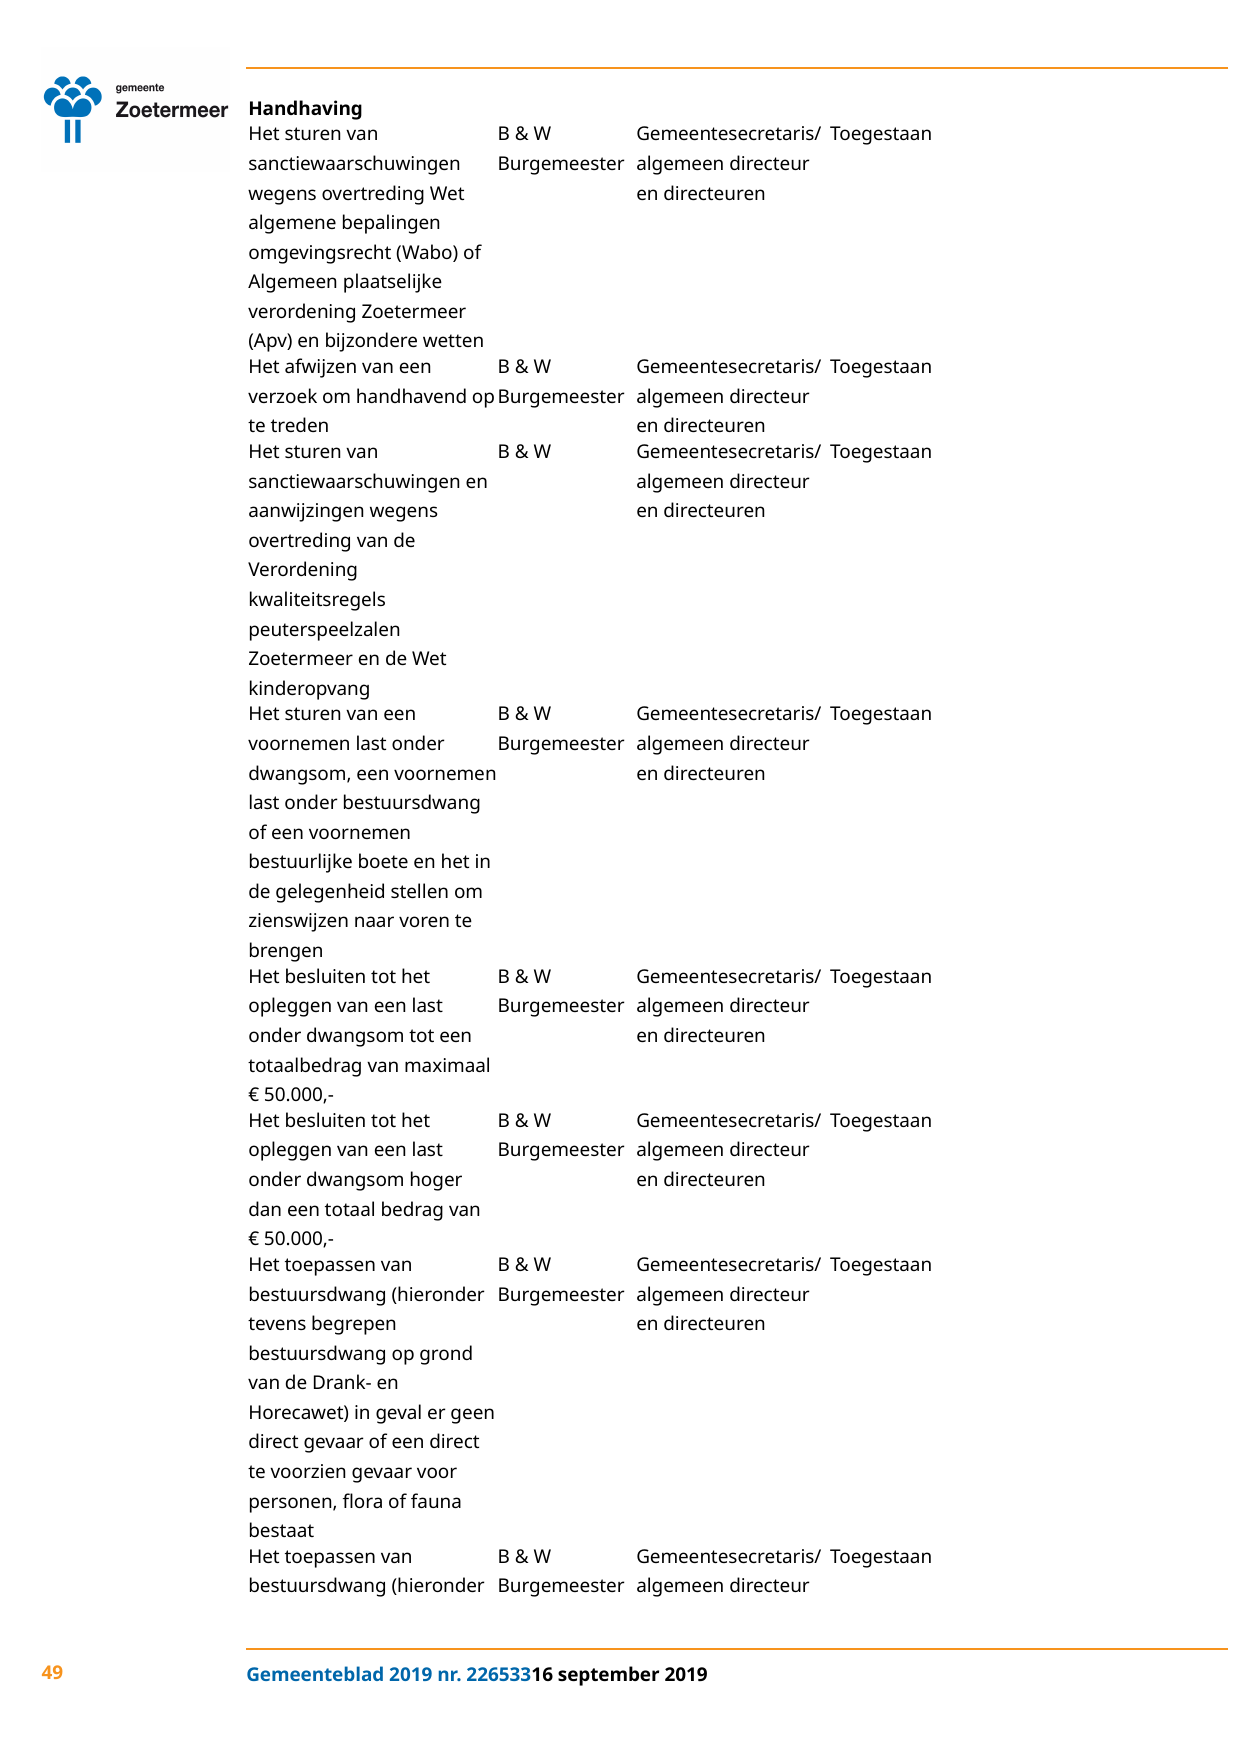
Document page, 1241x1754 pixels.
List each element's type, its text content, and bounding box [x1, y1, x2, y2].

table_cell Gemeentesecretaris/ algemeen directeur en directeuren [636, 1107, 830, 1251]
picture [41, 47, 231, 172]
table_cell Het toepassen van bestuursdwang (hieronder tevens begrepen bestuursdwang op grond van de Drank- en Horecawet) in geval er geen direct gevaar of een direct te voorzien gevaar voor personen, flora of fauna bestaat [248, 1251, 497, 1543]
table_cell B & W Burgemeester [498, 121, 636, 353]
table_cell Toegestaan [830, 1251, 1024, 1543]
table_cell Het afwijzen van een verzoek om handhavend op te treden [248, 353, 497, 438]
table_cell B & W Burgemeester [498, 701, 636, 963]
table_cell Gemeentesecretaris/ algemeen directeur en directeuren [636, 701, 830, 963]
table_cell Gemeentesecretaris/ algemeen directeur en directeuren [636, 121, 830, 353]
table_cell Handhaving [248, 95, 497, 121]
table_cell Het sturen van sanctiewaarschuwingen en aanwijzingen wegens overtreding van de Verordening kwaliteitsregels peuterspeelzalen Zoetermeer en de Wet kinderopvang [248, 438, 497, 701]
table_cell B & W Burgemeester [498, 963, 636, 1107]
table_cell Toegestaan [830, 1543, 1024, 1598]
table_cell Gemeentesecretaris/ algemeen directeur en directeuren [636, 353, 830, 438]
table_cell Het toepassen van bestuursdwang (hieronder [248, 1543, 497, 1598]
table_cell Toegestaan [830, 353, 1024, 438]
table_cell Toegestaan [830, 963, 1024, 1107]
table_cell [830, 95, 1024, 121]
table_cell Het besluiten tot het opleggen van een last onder dwangsom hoger dan een totaal bedrag van € 50.000,- [248, 1107, 497, 1251]
table_cell Gemeentesecretaris/ algemeen directeur [636, 1543, 830, 1598]
table_cell Het sturen van een voornemen last onder dwangsom, een voornemen last onder bestuursdwang of een voornemen bestuurlijke boete en het in de gelegenheid stellen om zienswijzen naar voren te brengen [248, 701, 497, 963]
table_cell B & W [498, 438, 636, 701]
table_cell Het sturen van sanctiewaarschuwingen wegens overtreding Wet algemene bepalingen omgevingsrecht (Wabo) of Algemeen plaatselijke verordening Zoetermeer (Apv) en bijzondere wetten [248, 121, 497, 353]
table_cell [636, 95, 830, 121]
table_cell Gemeentesecretaris/ algemeen directeur en directeuren [636, 963, 830, 1107]
table_cell B & W Burgemeester [498, 1107, 636, 1251]
table_cell Het besluiten tot het opleggen van een last onder dwangsom tot een totaalbedrag van maximaal € 50.000,- [248, 963, 497, 1107]
table_cell Toegestaan [830, 438, 1024, 701]
table_cell Toegestaan [830, 1107, 1024, 1251]
table_cell Toegestaan [830, 121, 1024, 353]
table_cell Toegestaan [830, 701, 1024, 963]
table_cell B & W Burgemeester [498, 1543, 636, 1598]
table_cell Gemeentesecretaris/ algemeen directeur en directeuren [636, 1251, 830, 1543]
table_cell B & W Burgemeester [498, 1251, 636, 1543]
table_cell Gemeentesecretaris/ algemeen directeur en directeuren [636, 438, 830, 701]
table_cell B & W Burgemeester [498, 353, 636, 438]
table_cell [498, 95, 636, 121]
